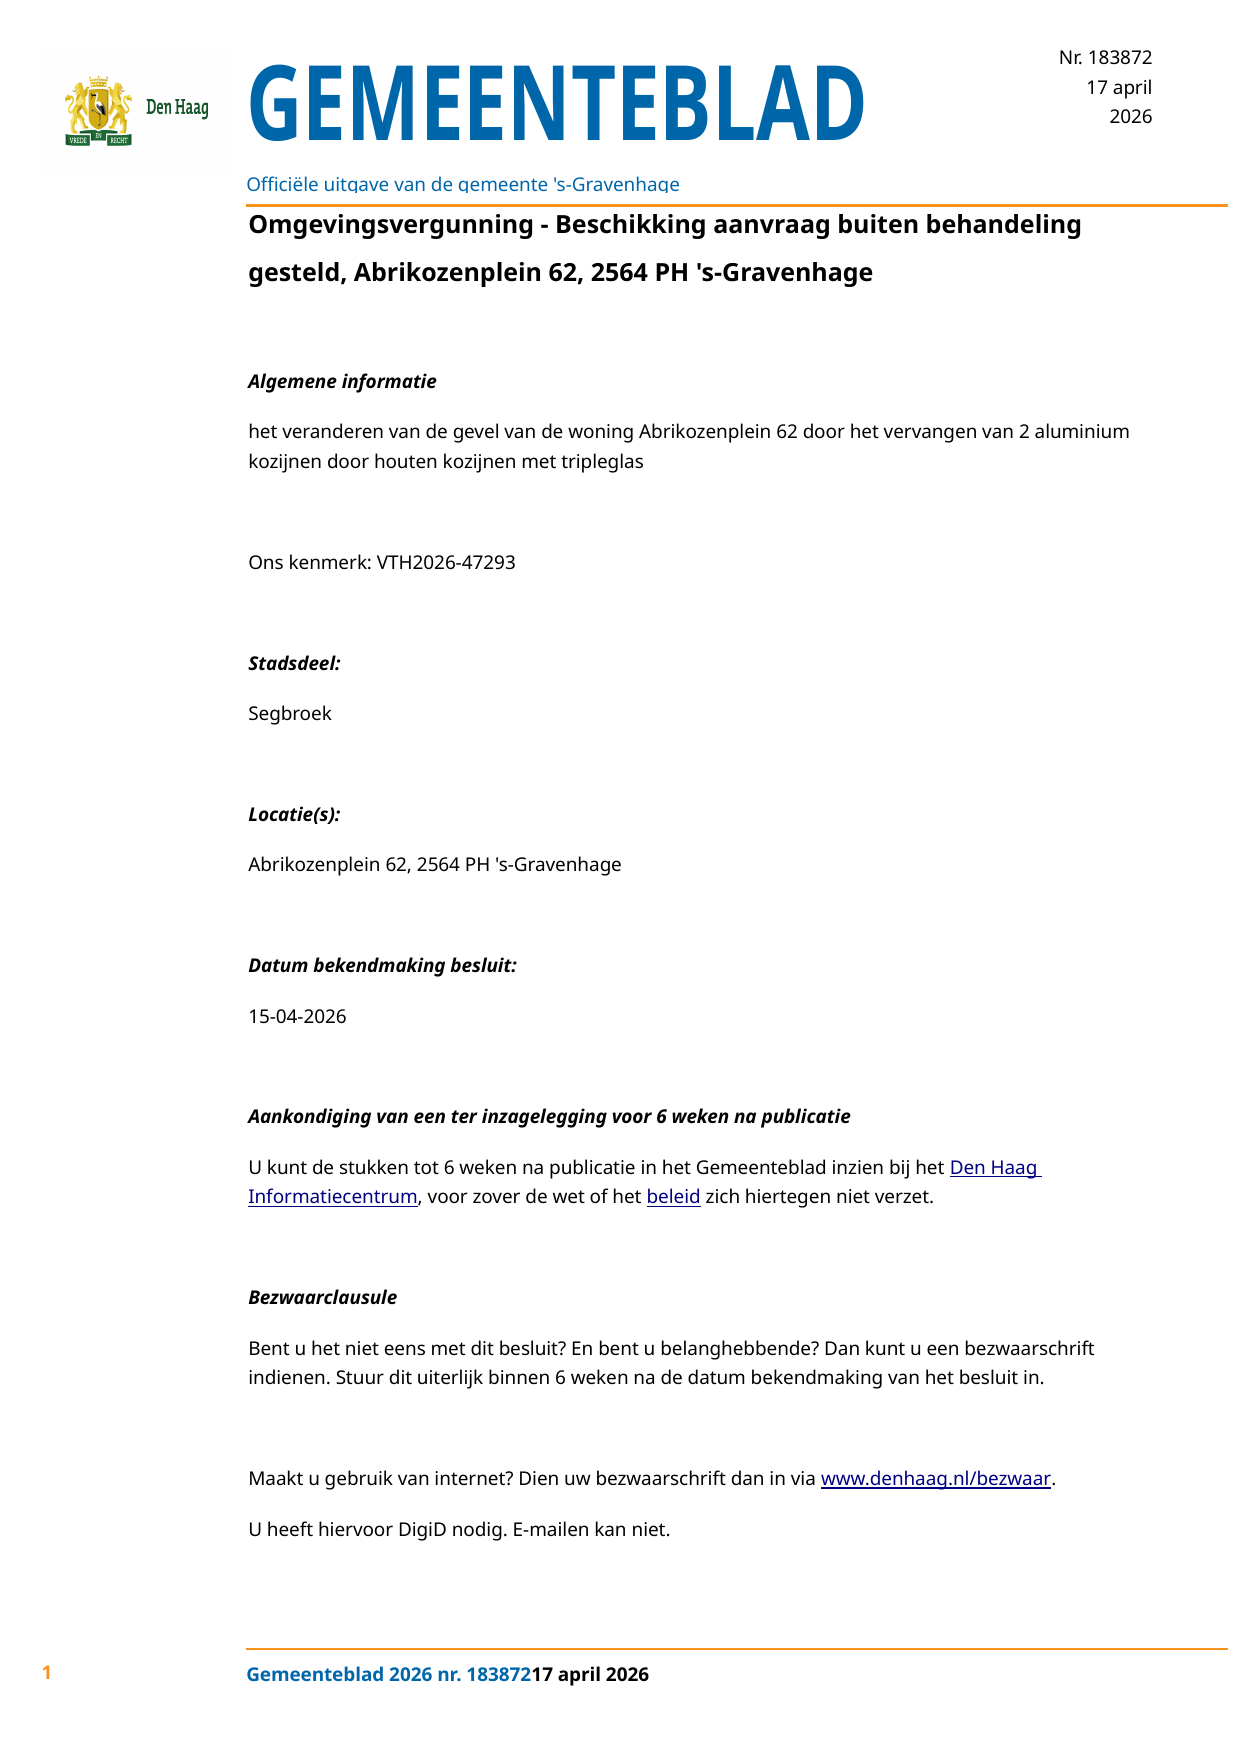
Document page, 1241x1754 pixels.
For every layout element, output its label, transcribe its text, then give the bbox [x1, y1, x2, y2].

text Algemene informatie [248, 368, 1152, 394]
text Segbroek [248, 700, 1152, 726]
text Ons kenmerk: VTH2026-47293 [248, 549, 1152, 575]
text Datum bekendmaking besluit: [248, 952, 1152, 978]
text het veranderen van de gevel van de woning Abrikozenplein 62 door het vervangen van 2 aluminium kozijnen door houten kozijnen met tripleglas [248, 419, 1152, 474]
picture [41, 47, 231, 172]
text Omgevingsvergunning - Beschikking aanvraag buiten behandeling gesteld, Abrikozenplein 62, 2564 PH 's-Gravenhage [248, 207, 1152, 288]
text Aankondiging van een ter inzagelegging voor 6 weken na publicatie [248, 1104, 1152, 1129]
text Locatie(s): [248, 801, 1152, 827]
text U heeft hiervoor DigiD nodig. E-mailen kan niet. [248, 1516, 1152, 1542]
text 15-04-2026 [248, 1003, 1152, 1029]
text Stadsdeel: [248, 650, 1152, 676]
text Bent u het niet eens met dit besluit? En bent u belanghebbende? Dan kunt u een bezwaarschrift indienen. Stuur dit uiterlijk binnen 6 weken na de datum bekendmaking van het besluit in. [248, 1335, 1152, 1390]
text Maakt u gebruik van internet? Dien uw bezwaarschrift dan in via www.denhaag.nl/bezwaar. [248, 1465, 1152, 1491]
text Abrikozenplein 62, 2564 PH 's-Gravenhage [248, 852, 1152, 877]
text U kunt de stukken tot 6 weken na publicatie in het Gemeenteblad inzien bij het Den Haag Informatiecentrum, voor zover de wet of het beleid zich hiertegen niet verzet. [248, 1154, 1152, 1209]
text Bezwaarclausule [248, 1284, 1152, 1310]
